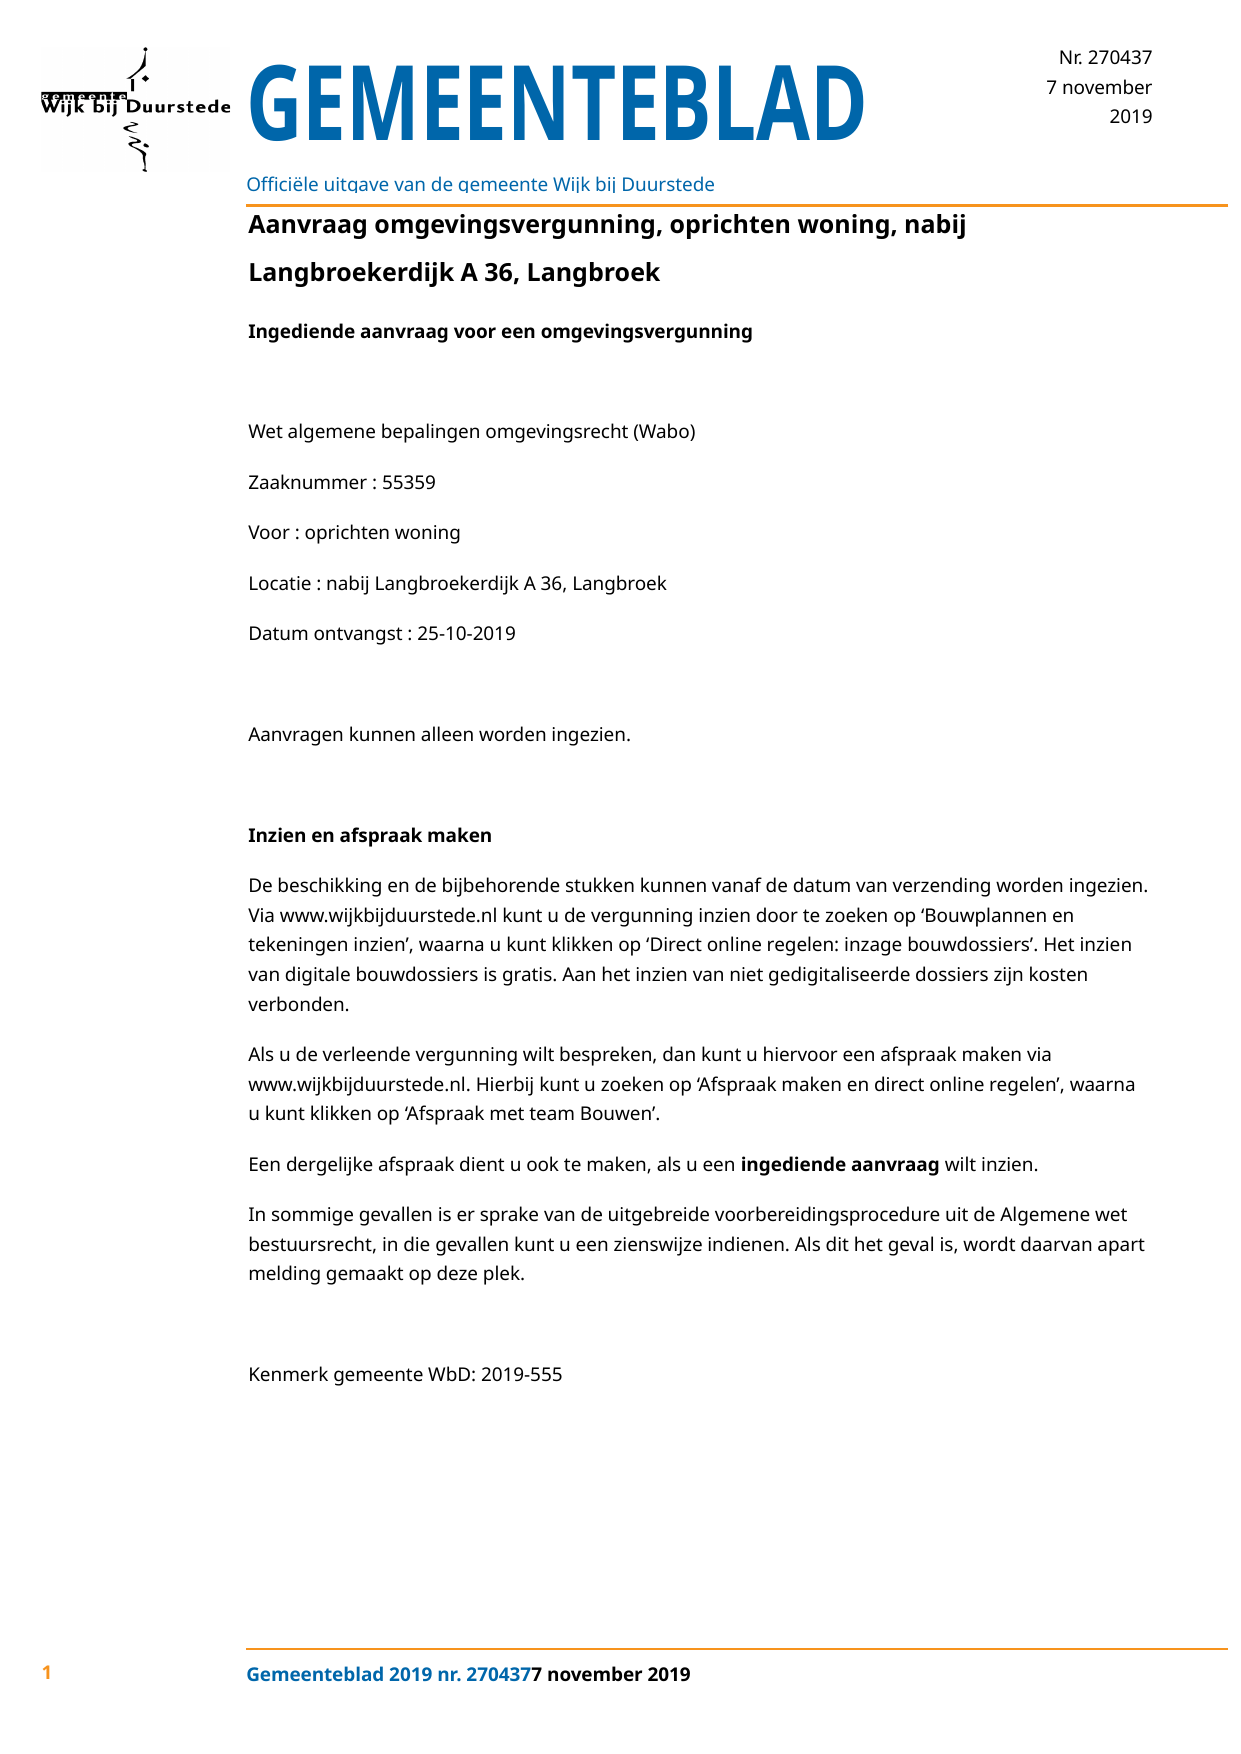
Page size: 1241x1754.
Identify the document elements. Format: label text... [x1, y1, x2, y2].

text De beschikking en de bijbehorende stukken kunnen vanaf de datum van verzending worden ingezien. Via www.wijkbijduurstede.nl kunt u de vergunning inzien door te zoeken op ‘Bouwplannen en tekeningen inzien’, waarna u kunt klikken op ‘Direct online regelen: inzage bouwdossiers’. Het inzien van digitale bouwdossiers is gratis. Aan het inzien van niet gedigitaliseerde dossiers zijn kosten verbonden. [248, 872, 1152, 1017]
text Zaaknummer : 55359 [248, 469, 1152, 495]
text Voor : oprichten woning [248, 519, 1152, 545]
text Inzien en afspraak maken [248, 822, 1152, 848]
text Een dergelijke afspraak dient u ook te maken, als u een ingediende aanvraag wilt inzien. [248, 1151, 1152, 1177]
text Datum ontvangst : 25-10-2019 [248, 620, 1152, 646]
text Wet algemene bepalingen omgevingsrecht (Wabo) [248, 419, 1152, 444]
text Kenmerk gemeente WbD: 2019-555 [248, 1361, 1152, 1387]
picture [41, 47, 231, 172]
text Locatie : nabij Langbroekerdijk A 36, Langbroek [248, 570, 1152, 596]
text In sommige gevallen is er sprake van de uitgebreide voorbereidingsprocedure uit de Algemene wet bestuursrecht, in die gevallen kunt u een zienswijze indienen. Als dit het geval is, wordt daarvan apart melding gemaakt op deze plek. [248, 1201, 1152, 1286]
text Ingediende aanvraag voor een omgevingsvergunning [248, 318, 1152, 344]
text Aanvragen kunnen alleen worden ingezien. [248, 721, 1152, 747]
text Als u de verleende vergunning wilt bespreken, dan kunt u hiervoor een afspraak maken via www.wijkbijduurstede.nl. Hierbij kunt u zoeken op ‘Afspraak maken en direct online regelen’, waarna u kunt klikken op ‘Afspraak met team Bouwen’. [248, 1041, 1152, 1126]
text Aanvraag omgevingsvergunning, oprichten woning, nabij Langbroekerdijk A 36, Langbroek [248, 207, 1152, 288]
